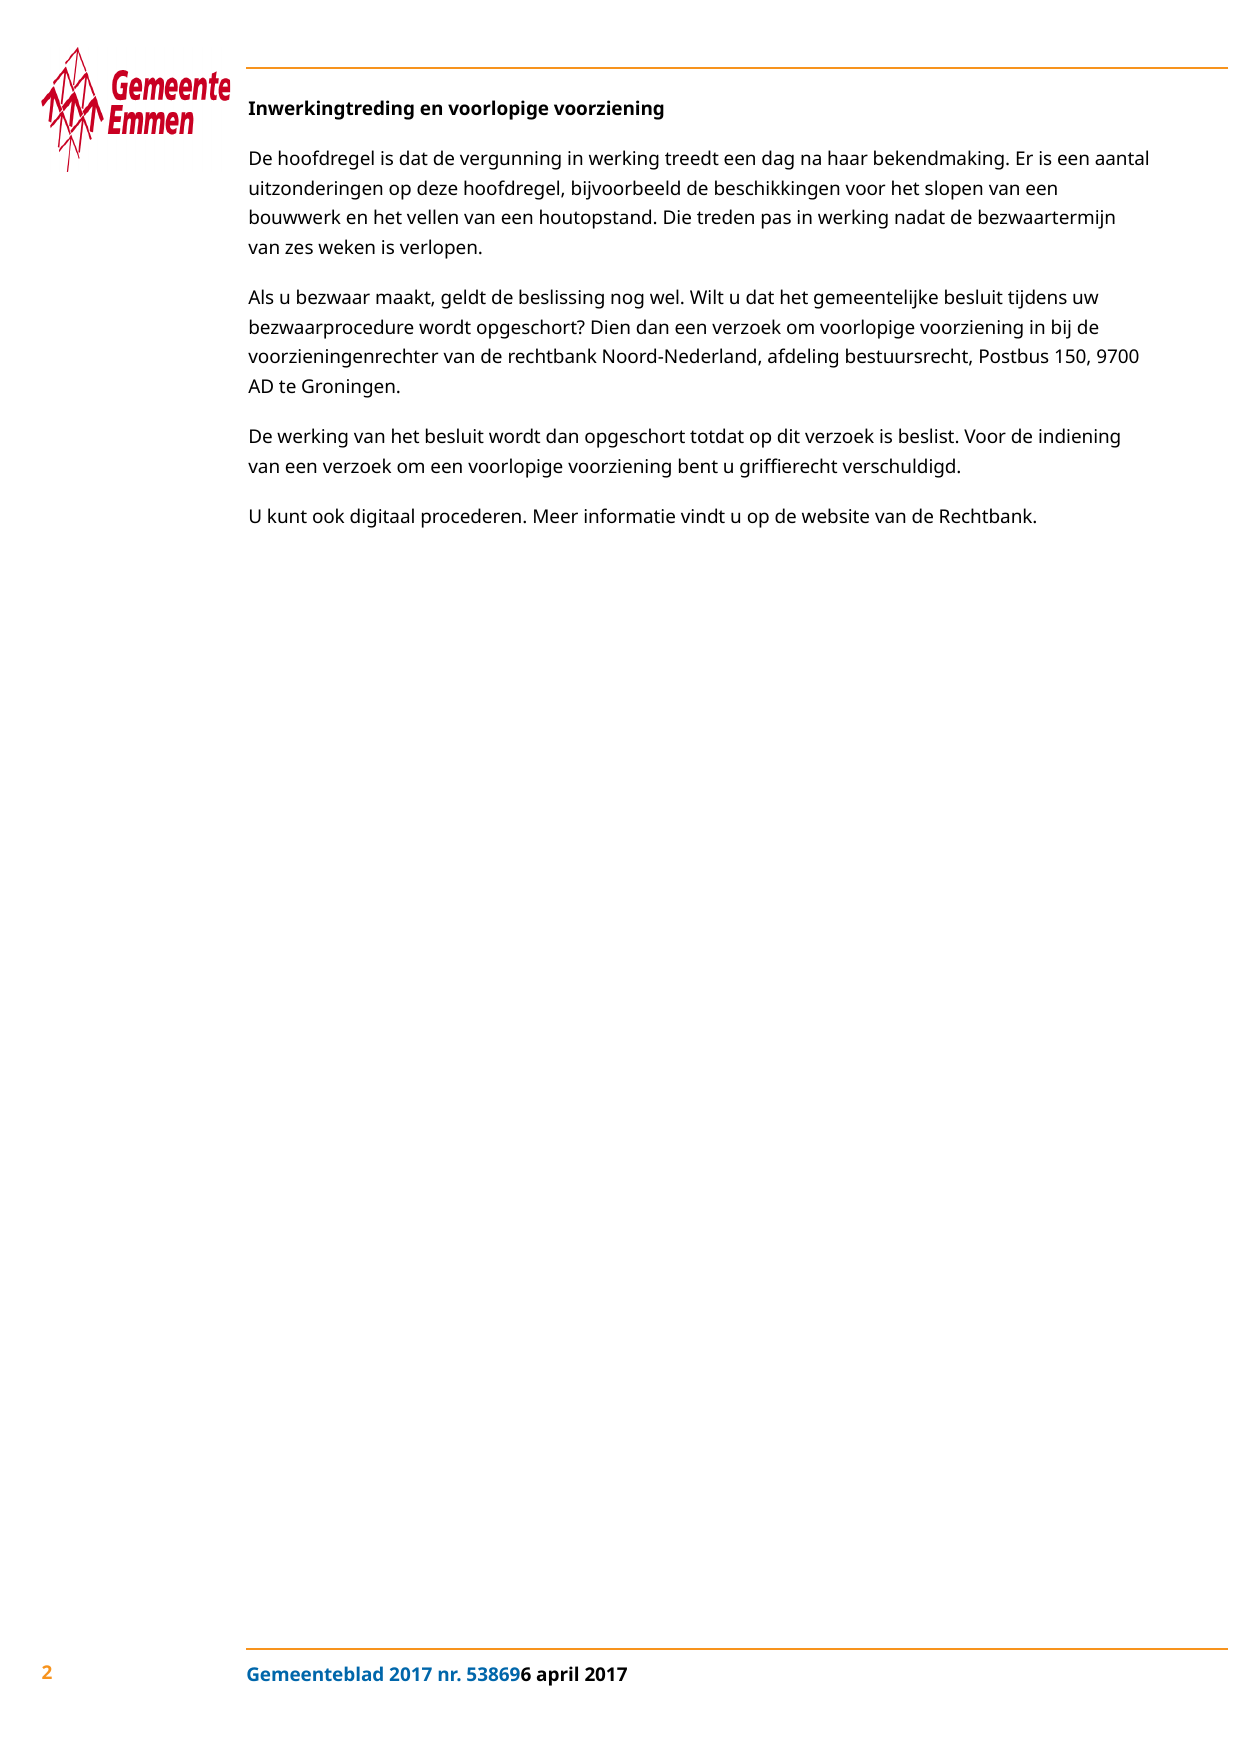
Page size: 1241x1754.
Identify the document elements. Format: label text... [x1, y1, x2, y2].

picture [41, 47, 231, 172]
text Inwerkingtreding en voorlopige voorziening [248, 95, 1152, 121]
text De werking van het besluit wordt dan opgeschort totdat op dit verzoek is beslist. Voor de indiening van een verzoek om een voorlopige voorziening bent u griffierecht verschuldigd. [248, 423, 1152, 479]
text U kunt ook digitaal procederen. Meer informatie vindt u op de website van de Rechtbank. [248, 503, 1152, 529]
text Als u bezwaar maakt, geldt de beslissing nog wel. Wilt u dat het gemeentelijke besluit tijdens uw bezwaarprocedure wordt opgeschort? Dien dan een verzoek om voorlopige voorziening in bij de voorzieningenrechter van de rechtbank Noord-Nederland, afdeling bestuursrecht, Postbus 150, 9700 AD te Groningen. [248, 284, 1152, 399]
text De hoofdregel is dat de vergunning in werking treedt een dag na haar bekendmaking. Er is een aantal uitzonderingen op deze hoofdregel, bijvoorbeeld de beschikkingen voor het slopen van een bouwwerk en het vellen van een houtopstand. Die treden pas in werking nadat de bezwaartermijn van zes weken is verlopen. [248, 145, 1152, 260]
